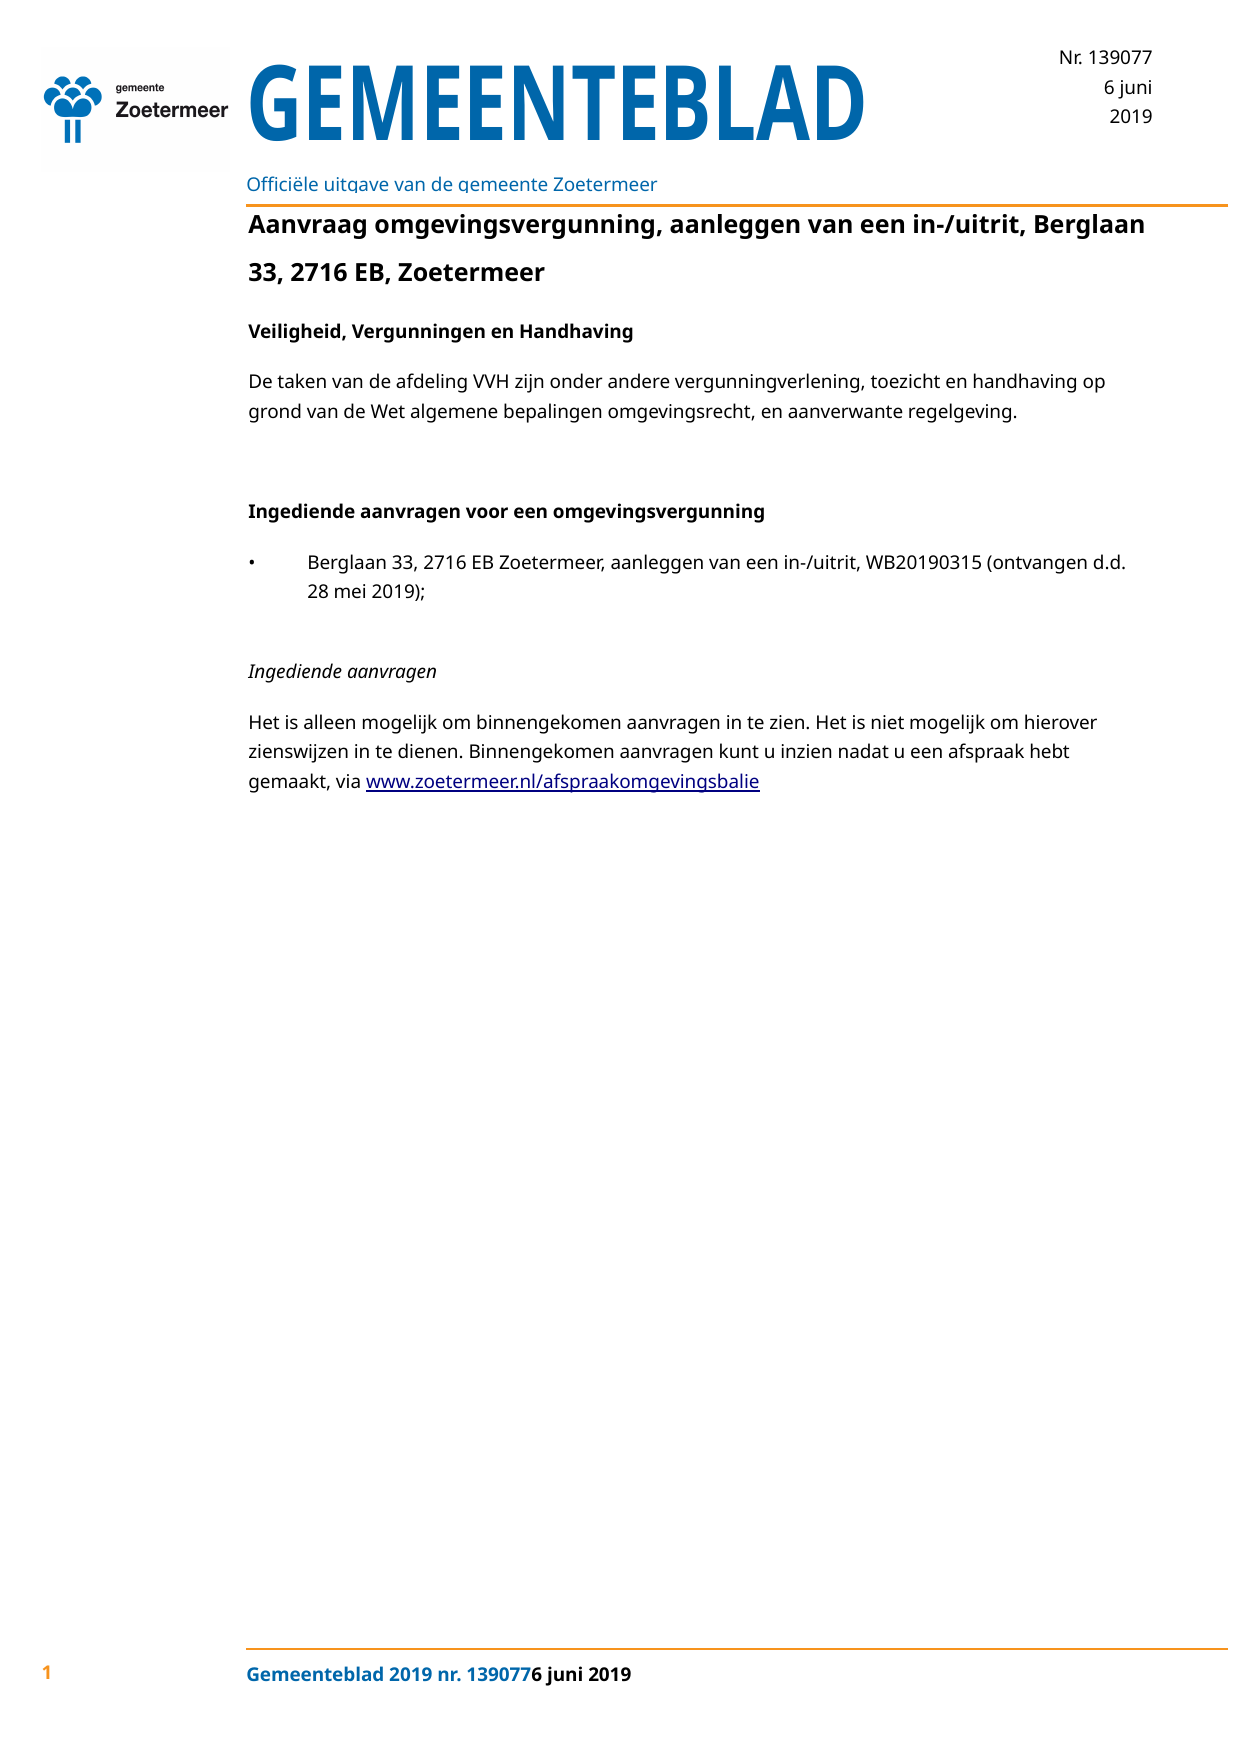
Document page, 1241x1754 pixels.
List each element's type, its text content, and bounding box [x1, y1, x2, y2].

text Ingediende aanvragen [248, 659, 1152, 684]
text Ingediende aanvragen voor een omgevingsvergunning [248, 499, 1152, 524]
picture [41, 47, 231, 172]
list Berglaan 33, 2716 EB Zoetermeer, aanleggen van een in-/uitrit, WB20190315 (ontvangen d.d. 28 mei 2019); [248, 549, 1152, 604]
text Het is alleen mogelijk om binnengekomen aanvragen in te zien. Het is niet mogelijk om hierover zienswijzen in te dienen. Binnengekomen aanvragen kunt u inzien nadat u een afspraak hebt gemaakt, via www.zoetermeer.nl/afspraakomgevingsbalie [248, 709, 1152, 794]
text Aanvraag omgevingsvergunning, aanleggen van een in-/uitrit, Berglaan 33, 2716 EB, Zoetermeer [248, 207, 1152, 288]
text De taken van de afdeling VVH zijn onder andere vergunningverlening, toezicht en handhaving op grond van de Wet algemene bepalingen omgevingsrecht, en aanverwante regelgeving. [248, 368, 1152, 424]
text Veiligheid, Vergunningen en Handhaving [248, 318, 1152, 344]
